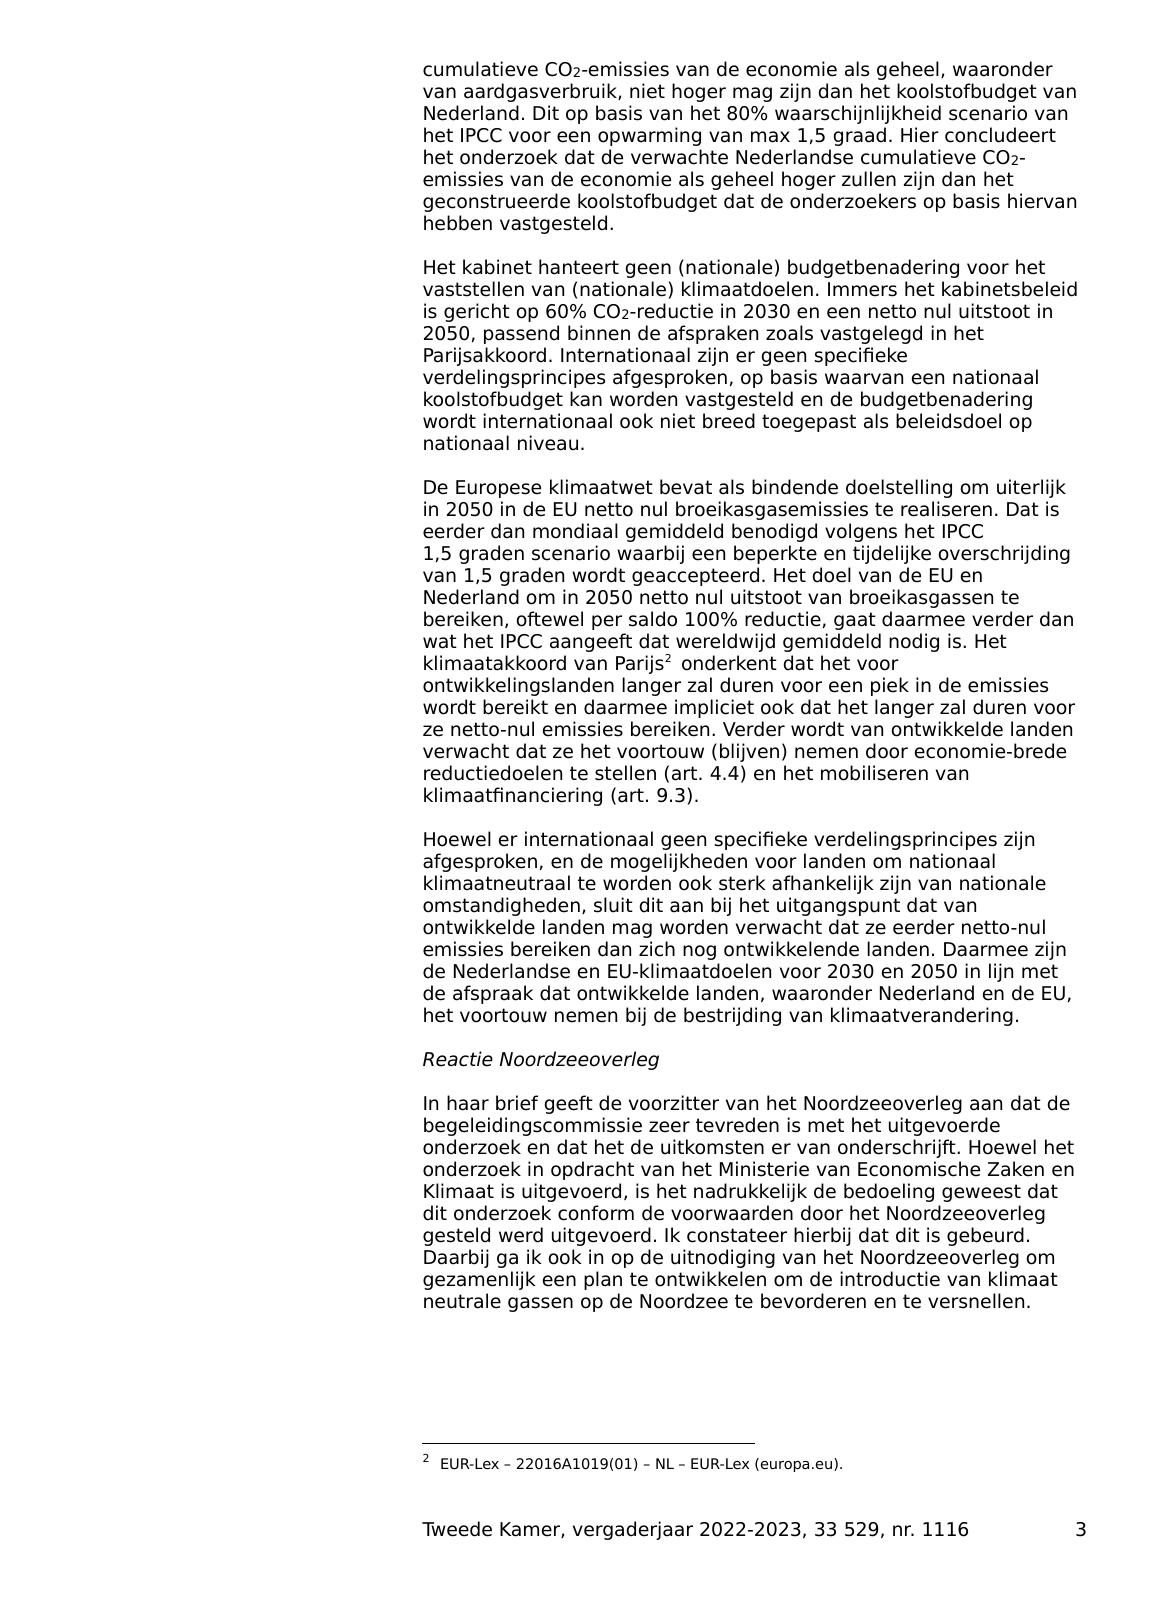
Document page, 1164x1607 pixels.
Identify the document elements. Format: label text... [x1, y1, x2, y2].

text De Europese klimaatwet bevat als bindende doelstelling om uiterlijk in 2050 in de EU netto nul broeikasgasemissies te realiseren. Dat is eerder dan mondiaal gemiddeld benodigd volgens het IPCC 1,5 graden scenario waarbij een beperkte en tijdelijke overschrijding van 1,5 graden wordt geaccepteerd. Het doel van de EU en Nederland om in 2050 netto nul uitstoot van broeikasgassen te bereiken, oftewel per saldo 100% reductie, gaat daarmee verder dan wat het IPCC aangeeft dat wereldwijd gemiddeld nodig is. Het klimaatakkoord van Parijs onderkent dat het voor ontwikkelingslanden langer zal duren voor een piek in de emissies wordt bereikt en daarmee impliciet ook dat het langer zal duren voor ze netto-nul emissies bereiken. Verder wordt van ontwikkelde landen verwacht dat ze het voortouw (blijven) nemen door economie-brede reductiedoelen te stellen (art. 4.4) en het mobiliseren van klimaatfinanciering (art. 9.3). [422, 477, 1087, 807]
text EUR-Lex – 22016A1019(01) – NL – EUR-Lex (europa.eu). [422, 1452, 1087, 1474]
text Het kabinet hanteert geen (nationale) budgetbenadering voor het vaststellen van (nationale) klimaatdoelen. Immers het kabinetsbeleid is gericht op 60% CO2-reductie in 2030 en een netto nul uitstoot in 2050, passend binnen de afspraken zoals vastgelegd in het Parijsakkoord. Internationaal zijn er geen specifieke verdelingsprincipes afgesproken, op basis waarvan een nationaal koolstofbudget kan worden vastgesteld en de budgetbenadering wordt internationaal ook niet breed toegepast als beleidsdoel op nationaal niveau. [422, 257, 1087, 455]
text In haar brief geeft de voorzitter van het Noordzeeoverleg aan dat de begeleidingscommissie zeer tevreden is met het uitgevoerde onderzoek en dat het de uitkomsten er van onderschrijft. Hoewel het onderzoek in opdracht van het Ministerie van Economische Zaken en Klimaat is uitgevoerd, is het nadrukkelijk de bedoeling geweest dat dit onderzoek conform de voorwaarden door het Noordzeeoverleg gesteld werd uitgevoerd. Ik constateer hierbij dat dit is gebeurd. Daarbij ga ik ook in op de uitnodiging van het Noordzeeoverleg om gezamenlijk een plan te ontwikkelen om de introductie van klimaat neutrale gassen op de Noordzee te bevorderen en te versnellen. [422, 1093, 1087, 1313]
subtitle Reactie Noordzeeoverleg [422, 1049, 1087, 1071]
text cumulatieve CO2-emissies van de economie als geheel, waaronder van aardgasverbruik, niet hoger mag zijn dan het koolstofbudget van Nederland. Dit op basis van het 80% waarschijnlijkheid scenario van het IPCC voor een opwarming van max 1,5 graad. Hier concludeert het onderzoek dat de verwachte Nederlandse cumulatieve CO2-emissies van de economie als geheel hoger zullen zijn dan het geconstrueerde koolstofbudget dat de onderzoekers op basis hiervan hebben vastgesteld. [422, 59, 1087, 235]
text Hoewel er internationaal geen specifieke verdelingsprincipes zijn afgesproken, en de mogelijkheden voor landen om nationaal klimaatneutraal te worden ook sterk afhankelijk zijn van nationale omstandigheden, sluit dit aan bij het uitgangspunt dat van ontwikkelde landen mag worden verwacht dat ze eerder netto-nul emissies bereiken dan zich nog ontwikkelende landen. Daarmee zijn de Nederlandse en EU-klimaatdoelen voor 2030 en 2050 in lijn met de afspraak dat ontwikkelde landen, waaronder Nederland en de EU, het voortouw nemen bij de bestrijding van klimaatverandering. [422, 829, 1087, 1027]
